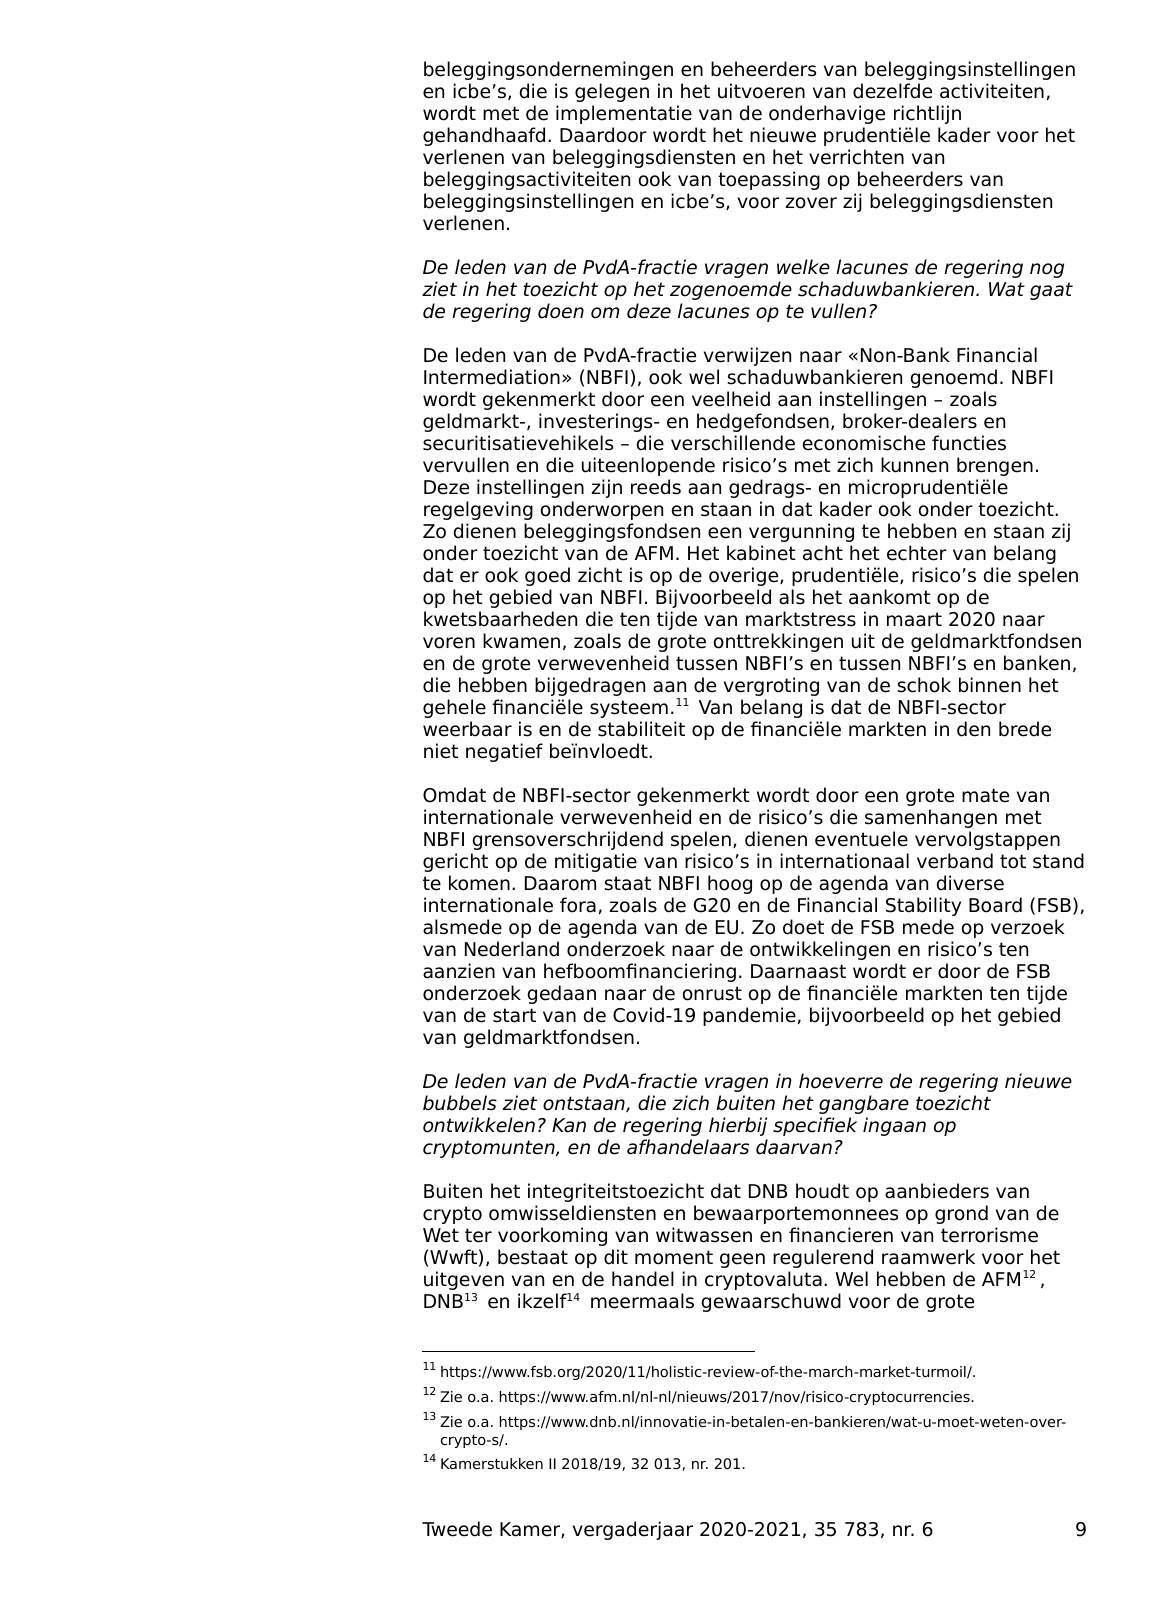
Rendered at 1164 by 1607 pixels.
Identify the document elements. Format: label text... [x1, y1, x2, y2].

text De leden van de PvdA-fractie verwijzen naar «Non-Bank Financial Intermediation» (NBFI), ook wel schaduwbankieren genoemd. NBFI wordt gekenmerkt door een veelheid aan instellingen – zoals geldmarkt-, investerings- en hedgefondsen, broker-dealers en securitisatievehikels – die verschillende economische functies vervullen en die uiteenlopende risico’s met zich kunnen brengen. Deze instellingen zijn reeds aan gedrags- en microprudentiële regelgeving onderworpen en staan in dat kader ook onder toezicht. Zo dienen beleggingsfondsen een vergunning te hebben en staan zij onder toezicht van de AFM. Het kabinet acht het echter van belang dat er ook goed zicht is op de overige, prudentiële, risico’s die spelen op het gebied van NBFI. Bijvoorbeeld als het aankomt op de kwetsbaarheden die ten tijde van marktstress in maart 2020 naar voren kwamen, zoals de grote onttrekkingen uit de geldmarktfondsen en de grote verwevenheid tussen NBFI’s en tussen NBFI’s en banken, die hebben bijgedragen aan de vergroting van de schok binnen het gehele financiële systeem. Van belang is dat de NBFI-sector weerbaar is en de stabiliteit op de financiële markten in den brede niet negatief beïnvloedt. [422, 345, 1087, 763]
text De leden van de PvdA-fractie vragen welke lacunes de regering nog ziet in het toezicht op het zogenoemde schaduwbankieren. Wat gaat de regering doen om deze lacunes op te vullen? [422, 257, 1087, 323]
text Buiten het integriteitstoezicht dat DNB houdt op aanbieders van crypto omwisseldiensten en bewaarportemonnees op grond van de Wet ter voorkoming van witwassen en financieren van terrorisme (Wwft), bestaat op dit moment geen regulerend raamwerk voor het uitgeven van en de handel in cryptovaluta. Wel hebben de AFM, DNB en ikzelf meermaals gewaarschuwd voor de grote [422, 1181, 1087, 1313]
text Kamerstukken II 2018/19, 32 013, nr. 201. [422, 1452, 1087, 1474]
text Omdat de NBFI-sector gekenmerkt wordt door een grote mate van internationale verwevenheid en de risico’s die samenhangen met NBFI grensoverschrijdend spelen, dienen eventuele vervolgstappen gericht op de mitigatie van risico’s in internationaal verband tot stand te komen. Daarom staat NBFI hoog op de agenda van diverse internationale fora, zoals de G20 en de Financial Stability Board (FSB), alsmede op de agenda van de EU. Zo doet de FSB mede op verzoek van Nederland onderzoek naar de ontwikkelingen en risico’s ten aanzien van hefboomfinanciering. Daarnaast wordt er door de FSB onderzoek gedaan naar de onrust op de financiële markten ten tijde van de start van de Covid-19 pandemie, bijvoorbeeld op het gebied van geldmarktfondsen. [422, 785, 1087, 1049]
text Zie o.a. https://www.dnb.nl/innovatie-in-betalen-en-bankieren/wat-u-moet-weten-over-crypto-s/. [422, 1410, 1087, 1449]
text De leden van de PvdA-fractie vragen in hoeverre de regering nieuwe bubbels ziet ontstaan, die zich buiten het gangbare toezicht ontwikkelen? Kan de regering hierbij specifiek ingaan op cryptomunten, en de afhandelaars daarvan? [422, 1071, 1087, 1159]
text beleggingsondernemingen en beheerders van beleggingsinstellingen en icbe’s, die is gelegen in het uitvoeren van dezelfde activiteiten, wordt met de implementatie van de onderhavige richtlijn gehandhaafd. Daardoor wordt het nieuwe prudentiële kader voor het verlenen van beleggingsdiensten en het verrichten van beleggingsactiviteiten ook van toepassing op beheerders van beleggingsinstellingen en icbe’s, voor zover zij beleggingsdiensten verlenen. [422, 59, 1087, 235]
text Zie o.a. https://www.afm.nl/nl-nl/nieuws/2017/nov/risico-cryptocurrencies. [422, 1385, 1087, 1407]
text https://www.fsb.org/2020/11/holistic-review-of-the-march-market-turmoil/. [422, 1360, 1087, 1382]
